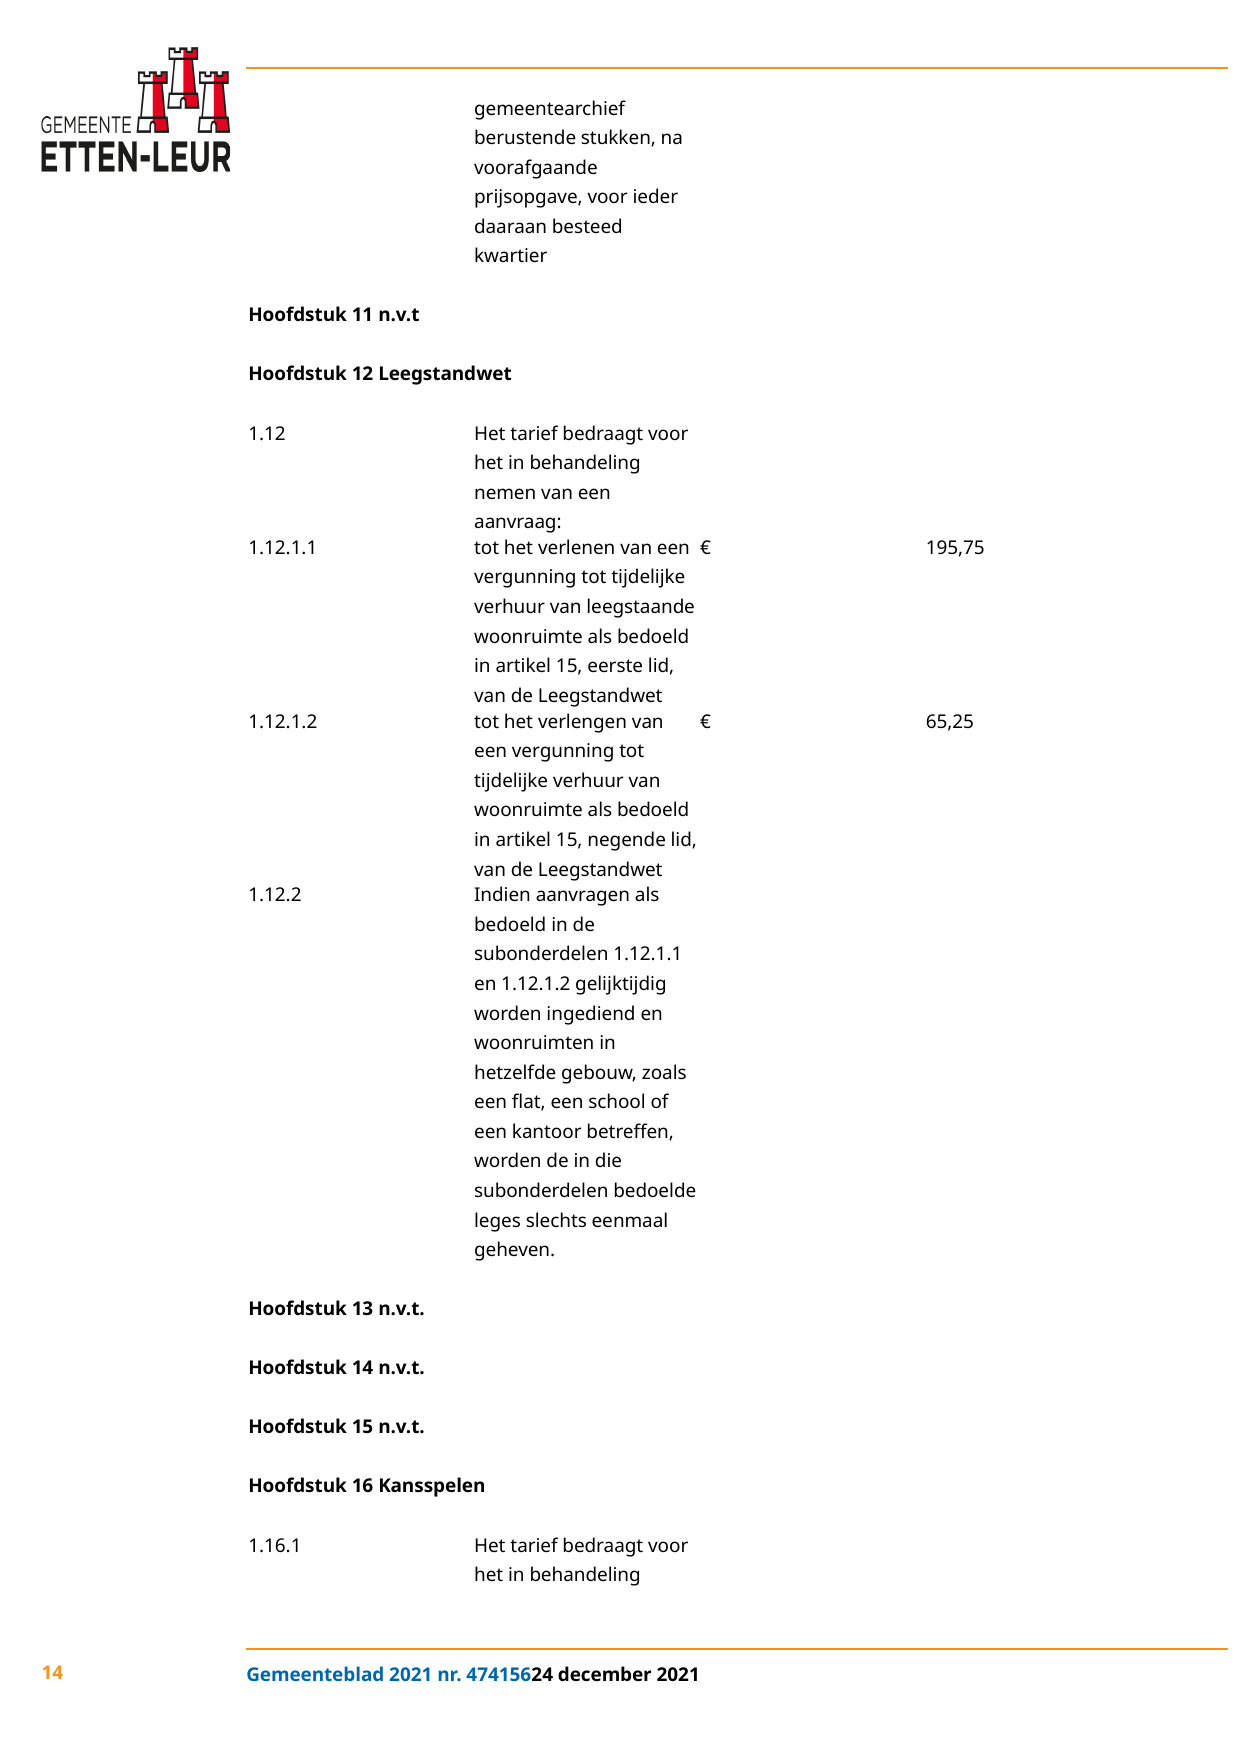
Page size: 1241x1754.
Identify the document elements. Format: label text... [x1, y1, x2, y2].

text Hoofdstuk 13 n.v.t. [248, 1295, 1152, 1321]
text Hoofdstuk 15 n.v.t. [248, 1413, 1152, 1439]
table_header [700, 1532, 926, 1587]
table_cell 65,25 [926, 708, 1152, 881]
table_header Het tarief bedraagt voor het in behandeling nemen van een aanvraag: [474, 420, 700, 534]
table_cell tot het verlenen van een vergunning tot tijdelijke verhuur van leegstaande woonruimte als bedoeld in artikel 15, eerste lid, van de Leegstandwet [474, 534, 700, 708]
picture [41, 47, 231, 172]
table_cell [926, 881, 1152, 1262]
table_header [700, 95, 926, 268]
table_header gemeentearchief berustende stukken, na voorafgaande prijsopgave, voor ieder daaraan besteed kwartier [474, 95, 700, 268]
table_cell tot het verlengen van een vergunning tot tijdelijke verhuur van woonruimte als bedoeld in artikel 15, negende lid, van de Leegstandwet [474, 708, 700, 881]
table_header [926, 420, 1152, 534]
table_header [700, 420, 926, 534]
text Hoofdstuk 12 Leegstandwet [248, 360, 1152, 386]
text Hoofdstuk 16 Kansspelen [248, 1472, 1152, 1498]
table_cell € [700, 708, 926, 881]
table_cell 1.12.1.2 [248, 708, 474, 881]
table_header [248, 95, 474, 268]
table_cell Indien aanvragen als bedoeld in de subonderdelen 1.12.1.1 en 1.12.1.2 gelijktijdig worden ingediend en woonruimten in hetzelfde gebouw, zoals een flat, een school of een kantoor betreffen, worden de in die subonderdelen bedoelde leges slechts eenmaal geheven. [474, 881, 700, 1262]
table_cell 195,75 [926, 534, 1152, 708]
table_header [926, 95, 1152, 268]
text Hoofdstuk 11 n.v.t [248, 301, 1152, 327]
table_header 1.12 [248, 420, 474, 534]
table_header 1.16.1 [248, 1532, 474, 1587]
text Hoofdstuk 14 n.v.t. [248, 1354, 1152, 1380]
table_cell 1.12.2 [248, 881, 474, 1262]
table_header Het tarief bedraagt voor het in behandeling [474, 1532, 700, 1587]
table_cell 1.12.1.1 [248, 534, 474, 708]
table_cell € [700, 534, 926, 708]
table_header [926, 1532, 1152, 1587]
table_cell [700, 881, 926, 1262]
